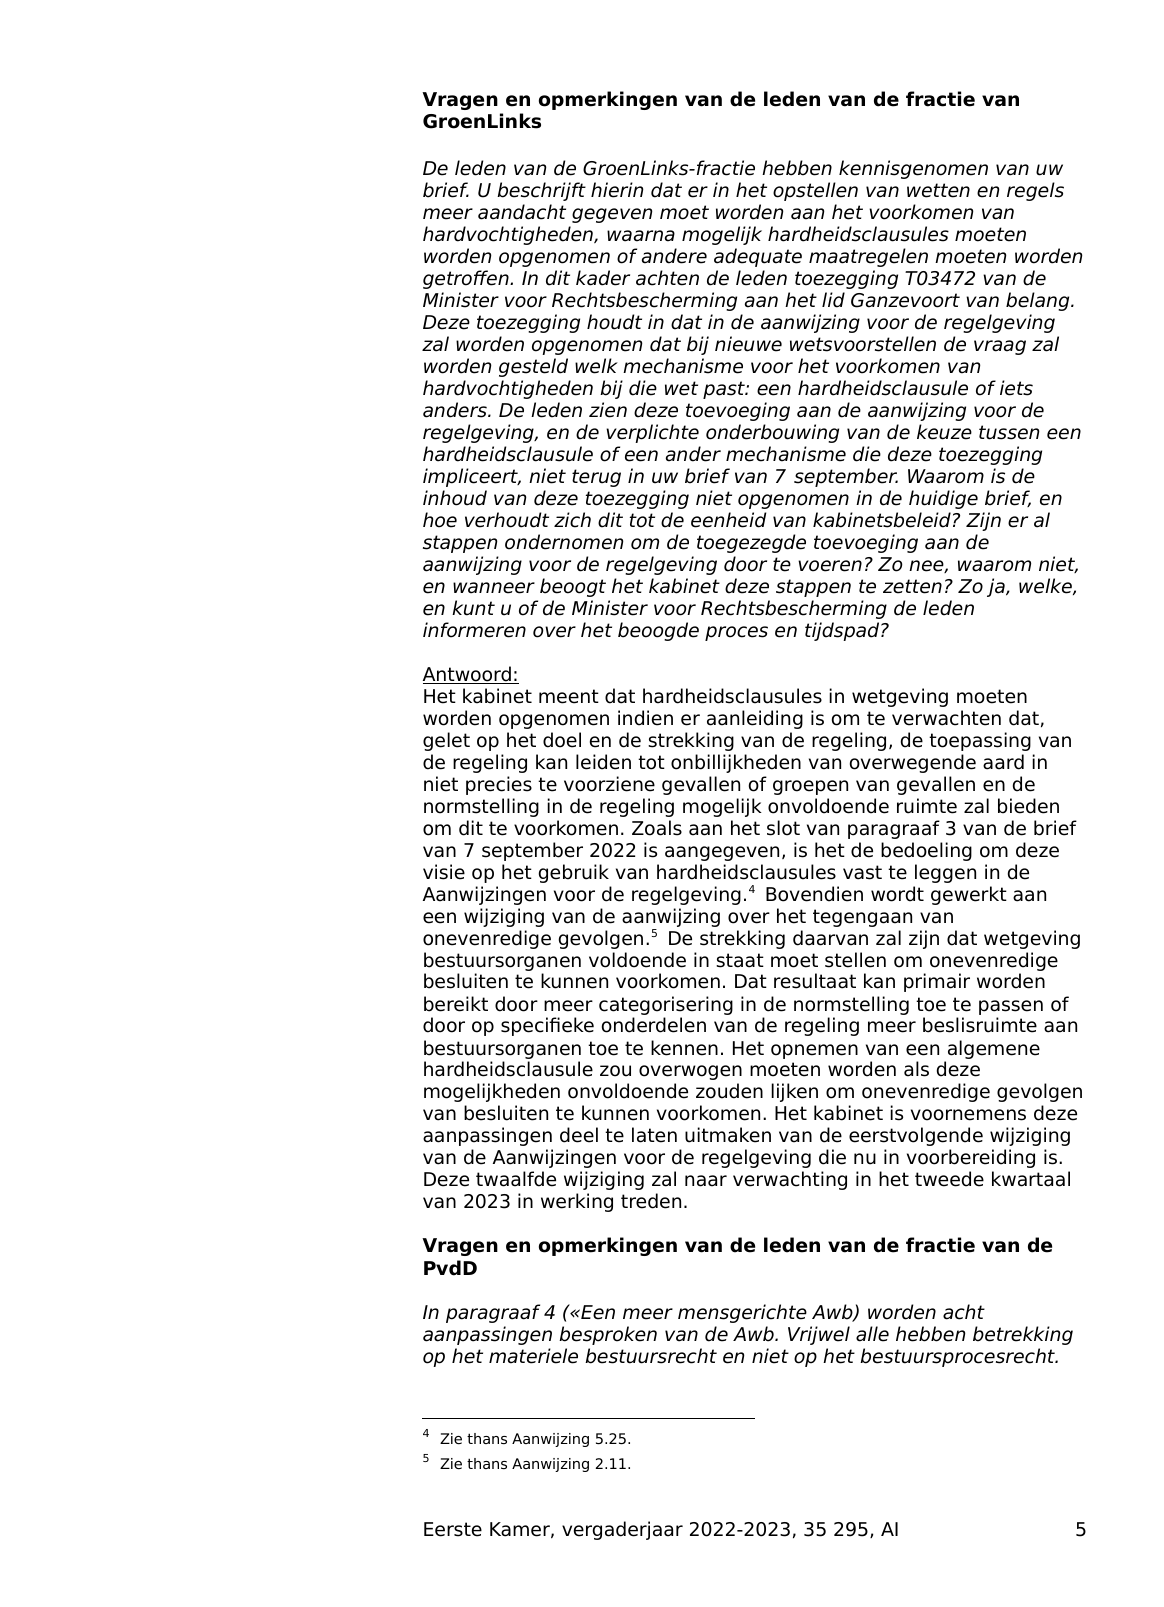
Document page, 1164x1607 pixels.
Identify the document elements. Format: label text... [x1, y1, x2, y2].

subtitle Vragen en opmerkingen van de leden van de fractie van de PvdD [422, 1235, 1087, 1279]
text Het kabinet meent dat hardheidsclausules in wetgeving moeten worden opgenomen indien er aanleiding is om te verwachten dat, gelet op het doel en de strekking van de regeling, de toepassing van de regeling kan leiden tot onbillijkheden van overwegende aard in niet precies te voorziene gevallen of groepen van gevallen en de normstelling in de regeling mogelijk onvoldoende ruimte zal bieden om dit te voorkomen. Zoals aan het slot van paragraaf 3 van de brief van 7 september 2022 is aangegeven, is het de bedoeling om deze visie op het gebruik van hardheidsclausules vast te leggen in de Aanwijzingen voor de regelgeving. Bovendien wordt gewerkt aan een wijziging van de aanwijzing over het tegengaan van onevenredige gevolgen. De strekking daarvan zal zijn dat wetgeving bestuursorganen voldoende in staat moet stellen om onevenredige besluiten te kunnen voorkomen. Dat resultaat kan primair worden bereikt door meer categorisering in de normstelling toe te passen of door op specifieke onderdelen van de regeling meer beslisruimte aan bestuursorganen toe te kennen. Het opnemen van een algemene hardheidsclausule zou overwogen moeten worden als deze mogelijkheden onvoldoende zouden lijken om onevenredige gevolgen van besluiten te kunnen voorkomen. Het kabinet is voornemens deze aanpassingen deel te laten uitmaken van de eerstvolgende wijziging van de Aanwijzingen voor de regelgeving die nu in voorbereiding is. Deze twaalfde wijziging zal naar verwachting in het tweede kwartaal van 2023 in werking treden. [422, 686, 1087, 1213]
text Zie thans Aanwijzing 2.11. [422, 1452, 1087, 1474]
text De leden van de GroenLinks-fractie hebben kennisgenomen van uw brief. U beschrijft hierin dat er in het opstellen van wetten en regels meer aandacht gegeven moet worden aan het voorkomen van hardvochtigheden, waarna mogelijk hardheidsclausules moeten worden opgenomen of andere adequate maatregelen moeten worden getroffen. In dit kader achten de leden toezegging T03472 van de Minister voor Rechtsbescherming aan het lid Ganzevoort van belang. Deze toezegging houdt in dat in de aanwijzing voor de regelgeving zal worden opgenomen dat bij nieuwe wetsvoorstellen de vraag zal worden gesteld welk mechanisme voor het voorkomen van hardvochtigheden bij die wet past: een hardheidsclausule of iets anders. De leden zien deze toevoeging aan de aanwijzing voor de regelgeving, en de verplichte onderbouwing van de keuze tussen een hardheidsclausule of een ander mechanisme die deze toezegging impliceert, niet terug in uw brief van 7 september. Waarom is de inhoud van deze toezegging niet opgenomen in de huidige brief, en hoe verhoudt zich dit tot de eenheid van kabinetsbeleid? Zijn er al stappen ondernomen om de toegezegde toevoeging aan de aanwijzing voor de regelgeving door te voeren? Zo nee, waarom niet, en wanneer beoogt het kabinet deze stappen te zetten? Zo ja, welke, en kunt u of de Minister voor Rechtsbescherming de leden informeren over het beoogde proces en tijdspad? [422, 158, 1087, 642]
text Antwoord: [422, 664, 1087, 686]
text In paragraaf 4 («Een meer mensgerichte Awb) worden acht aanpassingen besproken van de Awb. Vrijwel alle hebben betrekking op het materiele bestuursrecht en niet op het bestuursprocesrecht. [422, 1302, 1087, 1367]
subtitle Vragen en opmerkingen van de leden van de fractie van GroenLinks [422, 89, 1087, 133]
text Zie thans Aanwijzing 5.25. [422, 1427, 1087, 1449]
